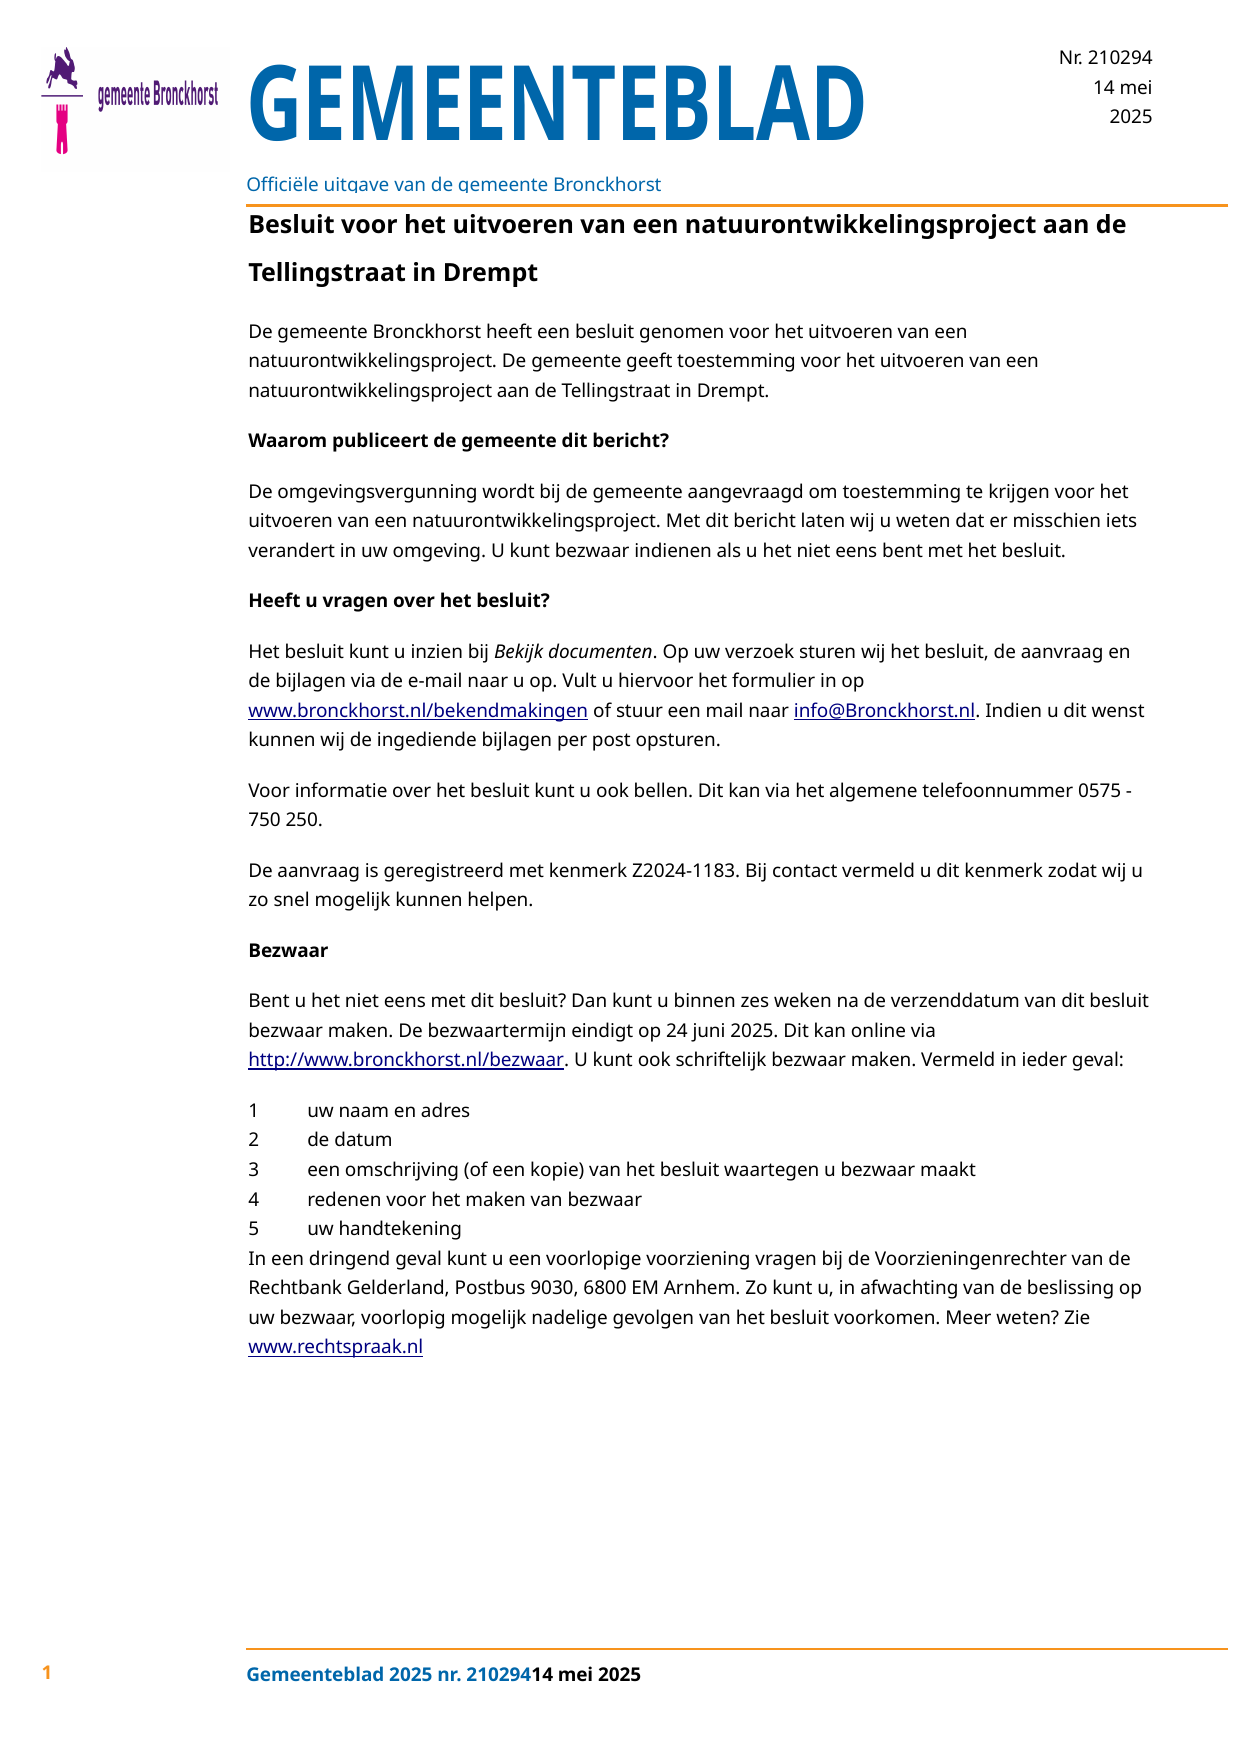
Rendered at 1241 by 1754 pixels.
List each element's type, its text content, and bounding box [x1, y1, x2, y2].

list uw naam en adres [248, 1097, 1152, 1123]
text Bent u het niet eens met dit besluit? Dan kunt u binnen zes weken na de verzenddatum van dit besluit bezwaar maken. De bezwaartermijn eindigt op 24 juni 2025. Dit kan online via http://www.bronckhorst.nl/bezwaar. U kunt ook schriftelijk bezwaar maken. Vermeld in ieder geval: [248, 987, 1152, 1072]
list redenen voor het maken van bezwaar [248, 1186, 1152, 1212]
text Bezwaar [248, 937, 1152, 963]
list uw handtekening [248, 1215, 1152, 1241]
text Waarom publiceert de gemeente dit bericht? [248, 427, 1152, 453]
picture [41, 47, 231, 172]
text In een dringend geval kunt u een voorlopige voorziening vragen bij de Voorzieningenrechter van de Rechtbank Gelderland, Postbus 9030, 6800 EM Arnhem. Zo kunt u, in afwachting van de beslissing op uw bezwaar, voorlopig mogelijk nadelige gevolgen van het besluit voorkomen. Meer weten? Zie www.rechtspraak.nl [248, 1245, 1152, 1359]
text Besluit voor het uitvoeren van een natuurontwikkelingsproject aan de Tellingstraat in Drempt [248, 207, 1152, 288]
text De aanvraag is geregistreerd met kenmerk Z2024-1183. Bij contact vermeld u dit kenmerk zodat wij u zo snel mogelijk kunnen helpen. [248, 857, 1152, 912]
text Heeft u vragen over het besluit? [248, 587, 1152, 613]
text Het besluit kunt u inzien bij Bekijk documenten. Op uw verzoek sturen wij het besluit, de aanvraag en de bijlagen via de e-mail naar u op. Vult u hiervoor het formulier in op www.bronckhorst.nl/bekendmakingen of stuur een mail naar info@Bronckhorst.nl. Indien u dit wenst kunnen wij de ingediende bijlagen per post opsturen. [248, 638, 1152, 752]
list de datum [248, 1127, 1152, 1152]
text Voor informatie over het besluit kunt u ook bellen. Dit kan via het algemene telefoonnummer 0575 - 750 250. [248, 777, 1152, 832]
text De omgevingsvergunning wordt bij de gemeente aangevraagd om toestemming te krijgen voor het uitvoeren van een natuurontwikkelingsproject. Met dit bericht laten wij u weten dat er misschien iets verandert in uw omgeving. U kunt bezwaar indienen als u het niet eens bent met het besluit. [248, 478, 1152, 563]
text De gemeente Bronckhorst heeft een besluit genomen voor het uitvoeren van een natuurontwikkelingsproject. De gemeente geeft toestemming voor het uitvoeren van een natuurontwikkelingsproject aan de Tellingstraat in Drempt. [248, 318, 1152, 403]
list een omschrijving (of een kopie) van het besluit waartegen u bezwaar maakt [248, 1156, 1152, 1182]
